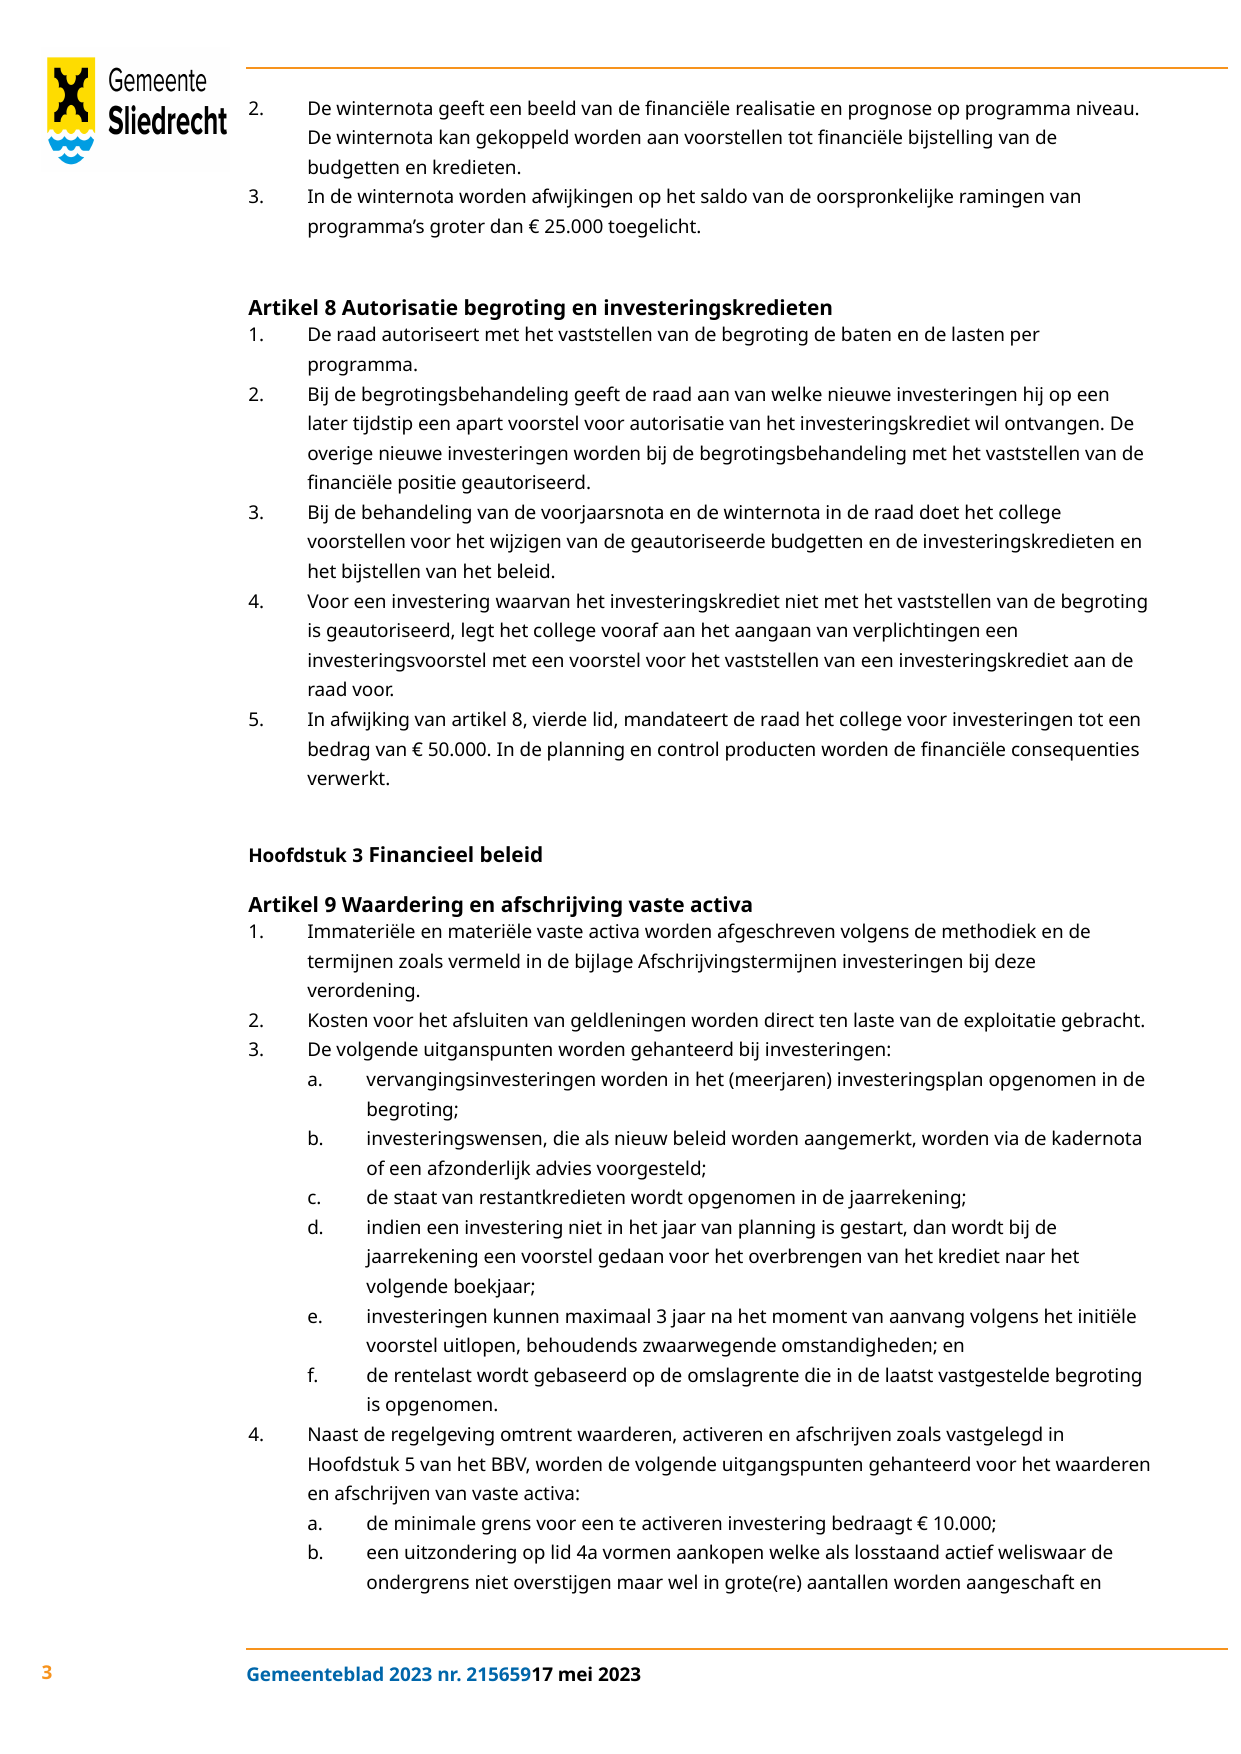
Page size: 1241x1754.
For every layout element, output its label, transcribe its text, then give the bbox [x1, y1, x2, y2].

list Kosten voor het afsluiten van geldleningen worden direct ten laste van de exploitatie gebracht. [248, 1007, 1152, 1033]
list een uitzondering op lid 4a vormen aankopen welke als losstaand actief weliswaar de ondergrens niet overstijgen maar wel in grote(re) aantallen worden aangeschaft en [307, 1539, 1152, 1595]
list Voor een investering waarvan het investeringskrediet niet met het vaststellen van de begroting is geautoriseerd, legt het college vooraf aan het aangaan van verplichtingen een investeringsvoorstel met een voorstel voor het vaststellen van een investeringskrediet aan de raad voor. [248, 588, 1152, 702]
list In de winternota worden afwijkingen op het saldo van de oorspronkelijke ramingen van programma’s groter dan € 25.000 toegelicht. [248, 183, 1152, 239]
list Bij de begrotingsbehandeling geeft de raad aan van welke nieuwe investeringen hij op een later tijdstip een apart voorstel voor autorisatie van het investeringskrediet wil ontvangen. De overige nieuwe investeringen worden bij de begrotingsbehandeling met het vaststellen van de financiële positie geautoriseerd. [248, 381, 1152, 495]
list investeringen kunnen maximaal 3 jaar na het moment van aanvang volgens het initiële voorstel uitlopen, behoudends zwaarwegende omstandigheden; en [307, 1303, 1152, 1358]
list Immateriële en materiële vaste activa worden afgeschreven volgens de methodiek en de termijnen zoals vermeld in de bijlage Afschrijvingstermijnen investeringen bij deze verordening. [248, 918, 1152, 1003]
list de staat van restantkredieten wordt opgenomen in de jaarrekening; [307, 1184, 1152, 1210]
list In afwijking van artikel 8, vierde lid, mandateert de raad het college voor investeringen tot een bedrag van € 50.000. In de planning en control producten worden de financiële consequenties verwerkt. [248, 706, 1152, 791]
list De raad autoriseert met het vaststellen van de begroting de baten en de lasten per programma. [248, 322, 1152, 377]
list indien een investering niet in het jaar van planning is gestart, dan wordt bij de jaarrekening een voorstel gedaan voor het overbrengen van het krediet naar het volgende boekjaar; [307, 1214, 1152, 1299]
list investeringswensen, die als nieuw beleid worden aangemerkt, worden via de kadernota of een afzonderlijk advies voorgesteld; [307, 1125, 1152, 1181]
text Artikel 8 Autorisatie begroting en investeringskredieten [248, 293, 1152, 322]
list de minimale grens voor een te activeren investering bedraagt € 10.000; [307, 1510, 1152, 1536]
list de rentelast wordt gebaseerd op de omslagrente die in de laatst vastgestelde begroting is opgenomen. [307, 1362, 1152, 1417]
list Naast de regelgeving omtrent waarderen, activeren en afschrijven zoals vastgelegd in Hoofdstuk 5 van het BBV, worden de volgende uitgangspunten gehanteerd voor het waarderen en afschrijven van vaste activa: [248, 1421, 1152, 1506]
list De winternota geeft een beeld van de financiële realisatie en prognose op programma niveau. De winternota kan gekoppeld worden aan voorstellen tot financiële bijstelling van de budgetten en kredieten. [248, 95, 1152, 180]
list vervangingsinvesteringen worden in het (meerjaren) investeringsplan opgenomen in de begroting; [307, 1066, 1152, 1121]
text Hoofdstuk 3 Financieel beleid [248, 841, 1152, 869]
text Artikel 9 Waardering en afschrijving vaste activa [248, 890, 1152, 918]
list Bij de behandeling van de voorjaarsnota en de winternota in de raad doet het college voorstellen voor het wijzigen van de geautoriseerde budgetten en de investeringskredieten en het bijstellen van het beleid. [248, 499, 1152, 584]
list De volgende uitganspunten worden gehanteerd bij investeringen: [248, 1037, 1152, 1062]
picture [41, 47, 231, 172]
